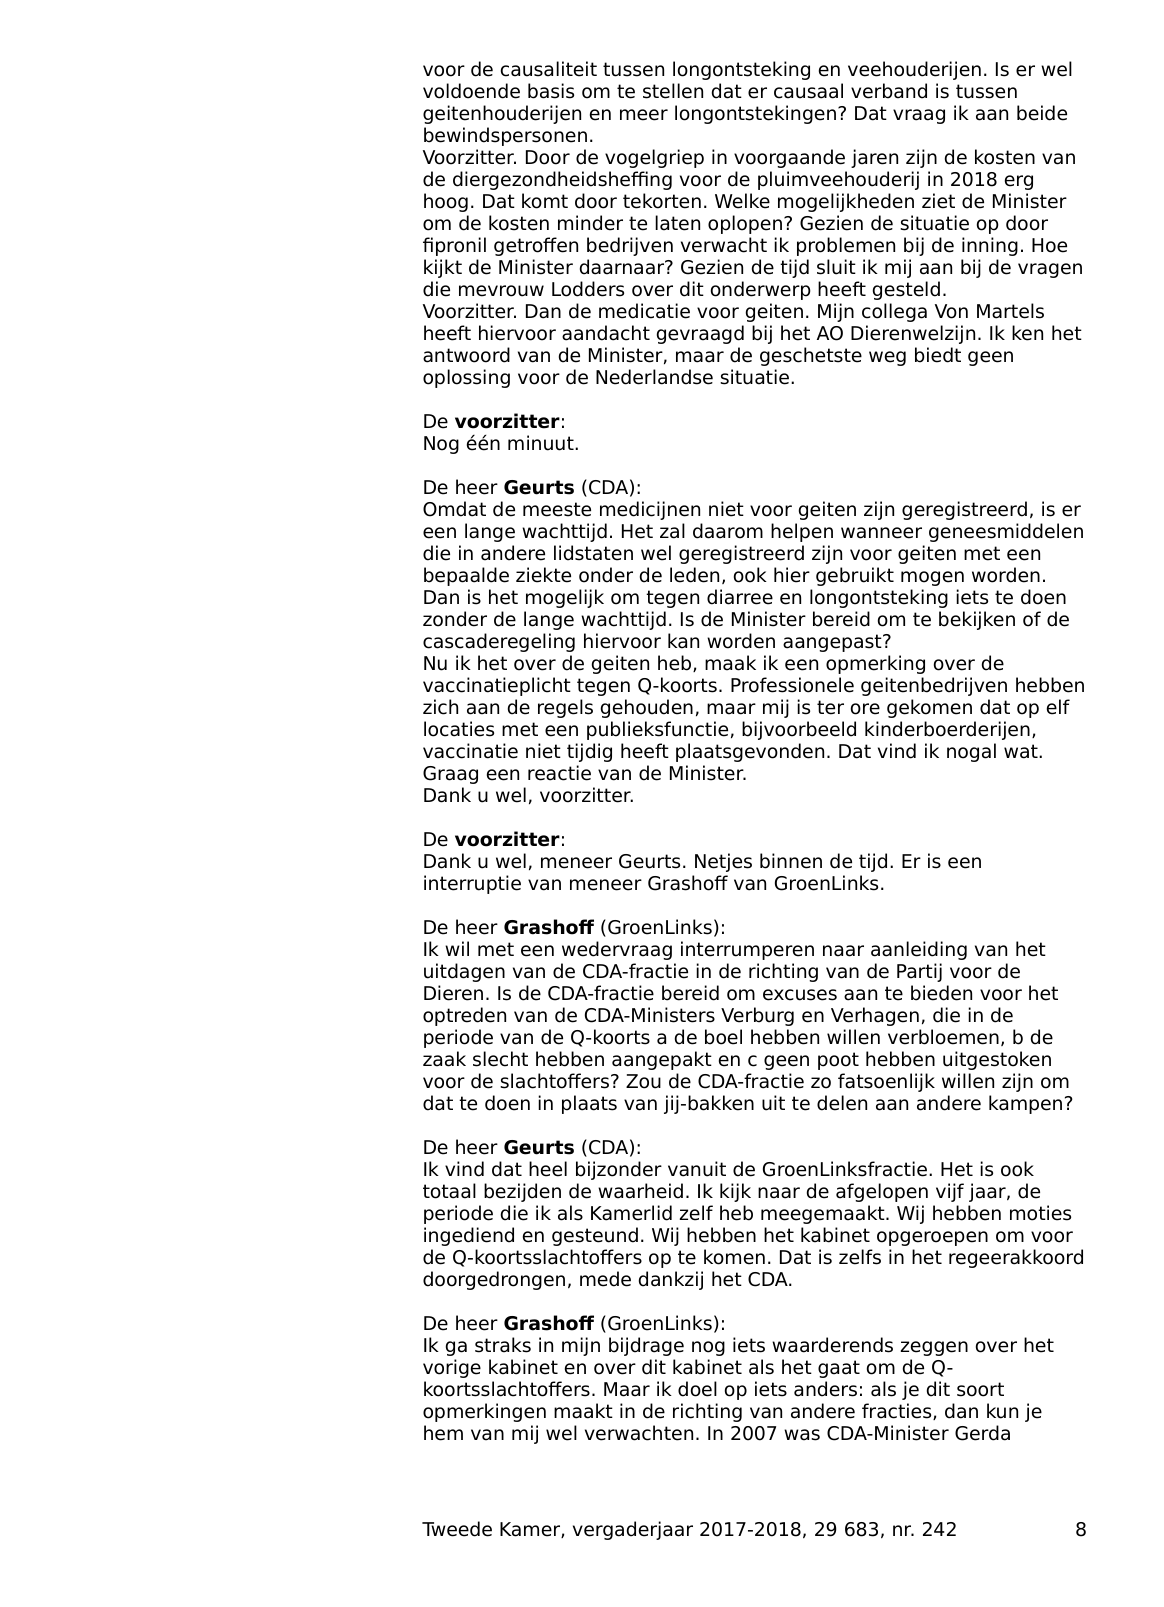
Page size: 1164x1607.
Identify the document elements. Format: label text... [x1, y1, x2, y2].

text Nu ik het over de geiten heb, maak ik een opmerking over de vaccinatieplicht tegen Q-koorts. Professionele geitenbedrijven hebben zich aan de regels gehouden, maar mij is ter ore gekomen dat op elf locaties met een publieksfunctie, bijvoorbeeld kinderboerderijen, vaccinatie niet tijdig heeft plaatsgevonden. Dat vind ik nogal wat. Graag een reactie van de Minister. [422, 653, 1087, 785]
text Dank u wel, meneer Geurts. Netjes binnen de tijd. Er is een interruptie van meneer Grashoff van GroenLinks. [422, 851, 1087, 895]
text Ik ga straks in mijn bijdrage nog iets waarderends zeggen over het vorige kabinet en over dit kabinet als het gaat om de Q-koortsslachtoffers. Maar ik doel op iets anders: als je dit soort opmerkingen maakt in de richting van andere fracties, dan kun je hem van mij wel verwachten. In 2007 was CDA-Minister Gerda [422, 1335, 1087, 1445]
text voor de causaliteit tussen longontsteking en veehouderijen. Is er wel voldoende basis om te stellen dat er causaal verband is tussen geitenhouderijen en meer longontstekingen? Dat vraag ik aan beide bewindspersonen. [422, 59, 1087, 147]
text De voorzitter: [422, 829, 1087, 851]
text De heer Geurts (CDA): [422, 1137, 1087, 1159]
text De heer Grashoff (GroenLinks): [422, 917, 1087, 939]
text Omdat de meeste medicijnen niet voor geiten zijn geregistreerd, is er een lange wachttijd. Het zal daarom helpen wanneer geneesmiddelen die in andere lidstaten wel geregistreerd zijn voor geiten met een bepaalde ziekte onder de leden, ook hier gebruikt mogen worden. Dan is het mogelijk om tegen diarree en longontsteking iets te doen zonder de lange wachttijd. Is de Minister bereid om te bekijken of de cascaderegeling hiervoor kan worden aangepast? [422, 499, 1087, 653]
text Ik wil met een wedervraag interrumperen naar aanleiding van het uitdagen van de CDA-fractie in de richting van de Partij voor de Dieren. Is de CDA-fractie bereid om excuses aan te bieden voor het optreden van de CDA-Ministers Verburg en Verhagen, die in de periode van de Q-koorts a de boel hebben willen verbloemen, b de zaak slecht hebben aangepakt en c geen poot hebben uitgestoken voor de slachtoffers? Zou de CDA-fractie zo fatsoenlijk willen zijn om dat te doen in plaats van jij-bakken uit te delen aan andere kampen? [422, 939, 1087, 1115]
text Dank u wel, voorzitter. [422, 785, 1087, 807]
text Ik vind dat heel bijzonder vanuit de GroenLinksfractie. Het is ook totaal bezijden de waarheid. Ik kijk naar de afgelopen vijf jaar, de periode die ik als Kamerlid zelf heb meegemaakt. Wij hebben moties ingediend en gesteund. Wij hebben het kabinet opgeroepen om voor de Q-koortsslachtoffers op te komen. Dat is zelfs in het regeerakkoord doorgedrongen, mede dankzij het CDA. [422, 1159, 1087, 1291]
text De heer Grashoff (GroenLinks): [422, 1313, 1087, 1335]
text Voorzitter. Door de vogelgriep in voorgaande jaren zijn de kosten van de diergezondheidsheffing voor de pluimveehouderij in 2018 erg hoog. Dat komt door tekorten. Welke mogelijkheden ziet de Minister om de kosten minder te laten oplopen? Gezien de situatie op door fipronil getroffen bedrijven verwacht ik problemen bij de inning. Hoe kijkt de Minister daarnaar? Gezien de tijd sluit ik mij aan bij de vragen die mevrouw Lodders over dit onderwerp heeft gesteld. [422, 147, 1087, 301]
text Voorzitter. Dan de medicatie voor geiten. Mijn collega Von Martels heeft hiervoor aandacht gevraagd bij het AO Dierenwelzijn. Ik ken het antwoord van de Minister, maar de geschetste weg biedt geen oplossing voor de Nederlandse situatie. [422, 301, 1087, 389]
text De heer Geurts (CDA): [422, 477, 1087, 499]
text Nog één minuut. [422, 433, 1087, 455]
text De voorzitter: [422, 411, 1087, 433]
